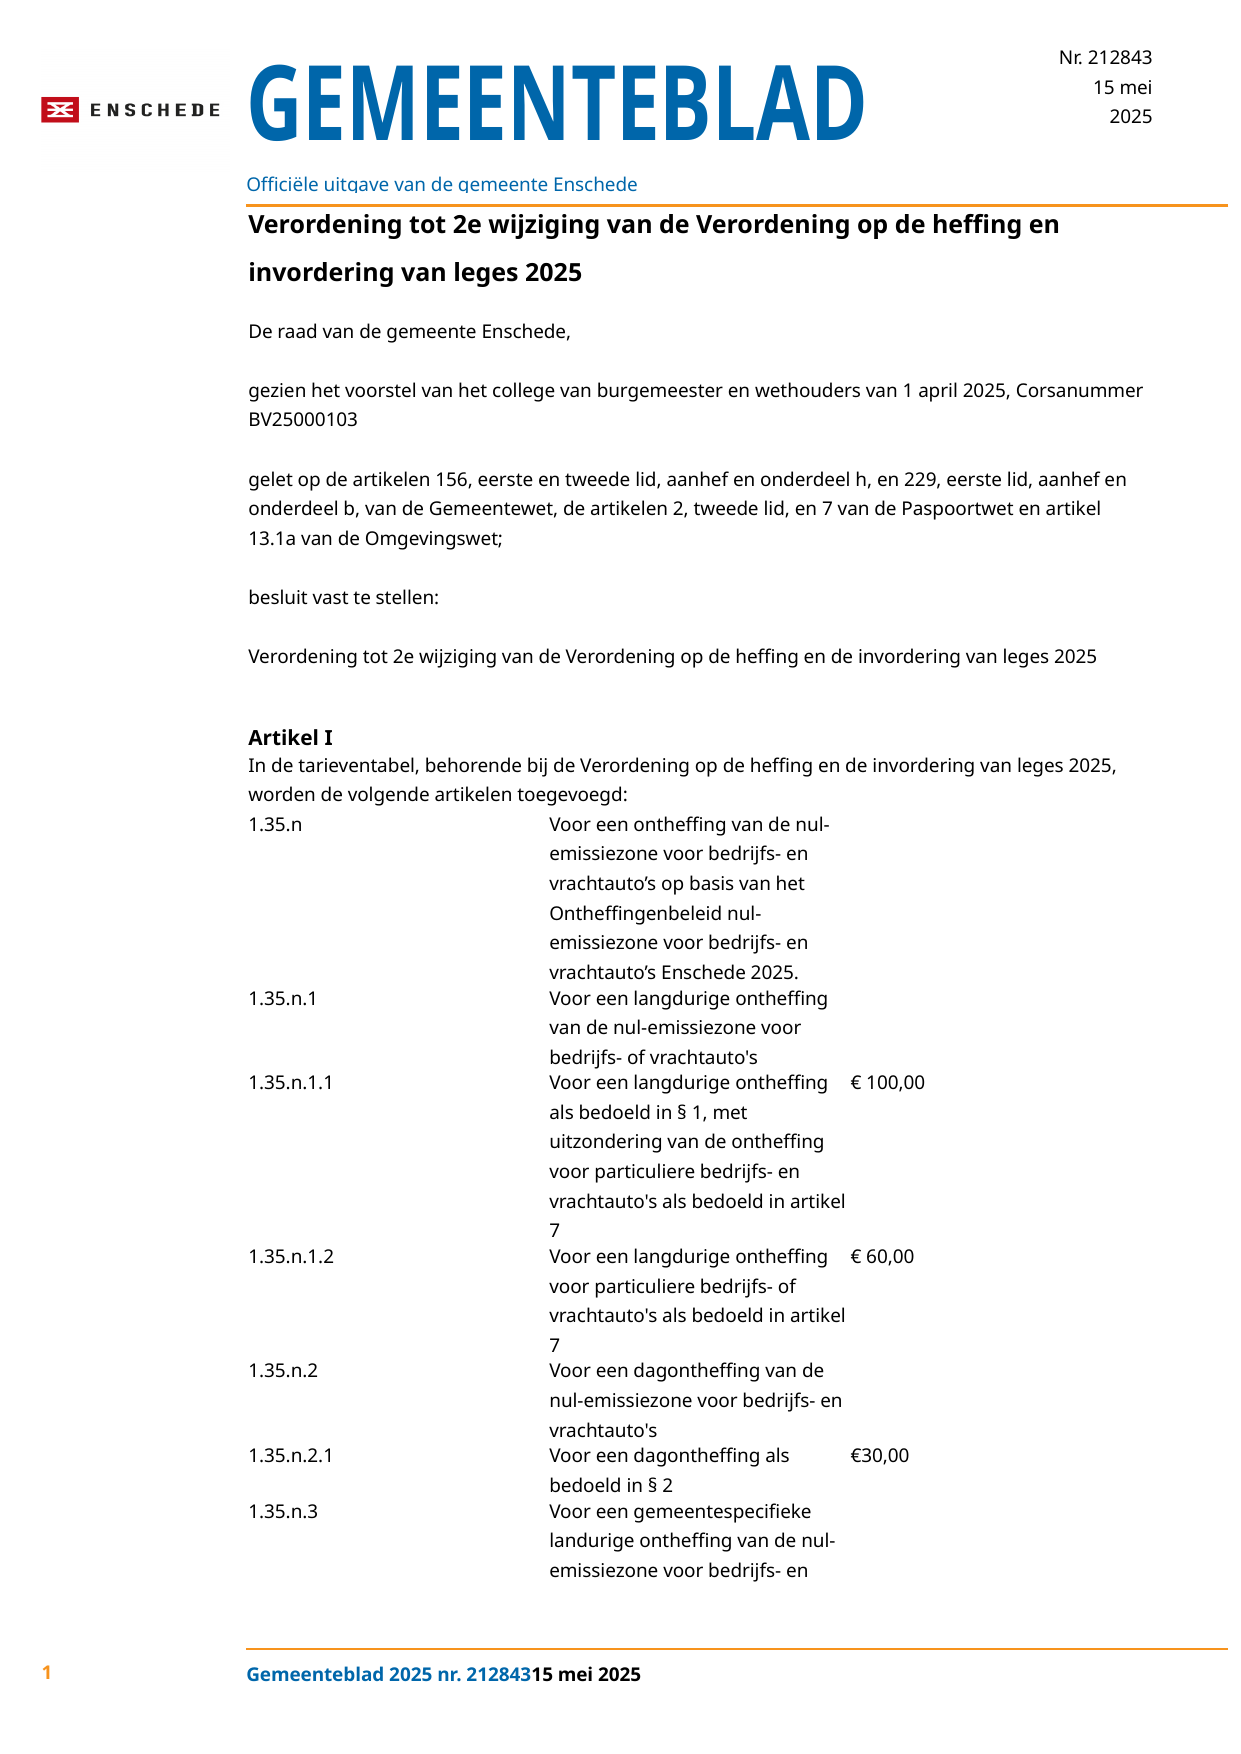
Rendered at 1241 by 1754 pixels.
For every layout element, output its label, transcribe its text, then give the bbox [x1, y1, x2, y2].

table_cell €30,00 [850, 1443, 1152, 1498]
picture [41, 47, 231, 172]
table_cell [850, 985, 1152, 1069]
table_cell 1.35.n.1.2 [248, 1243, 549, 1358]
text In de tarieventabel, behorende bij de Verordening op de heffing en de invordering van leges 2025, worden de volgende artikelen toegevoegd: [248, 752, 1152, 807]
text Verordening tot 2e wijziging van de Verordening op de heffing en invordering van leges 2025 [248, 207, 1152, 288]
table_cell [850, 1498, 1152, 1583]
text gelet op de artikelen 156, eerste en tweede lid, aanhef en onderdeel h, en 229, eerste lid, aanhef en onderdeel b, van de Gemeentewet, de artikelen 2, tweede lid, en 7 van de Paspoortwet en artikel 13.1a van de Omgevingswet; [248, 466, 1152, 551]
text gezien het voorstel van het college van burgemeester en wethouders van 1 april 2025, Corsanummer BV25000103 [248, 377, 1152, 432]
table_cell 1.35.n.1.1 [248, 1070, 549, 1243]
table_cell 1.35.n.1 [248, 985, 549, 1069]
table_cell € 60,00 [850, 1243, 1152, 1358]
table_cell Voor een gemeentespecifieke landurige ontheffing van de nul-emissiezone voor bedrijfs- en [549, 1498, 850, 1583]
table_header 1.35.n [248, 811, 549, 985]
table_cell Voor een langdurige ontheffing voor particuliere bedrijfs- of vrachtauto's als bedoeld in artikel 7 [549, 1243, 850, 1358]
table_cell Voor een langdurige ontheffing van de nul-emissiezone voor bedrijfs- of vrachtauto's [549, 985, 850, 1069]
table_cell € 100,00 [850, 1070, 1152, 1243]
table_header Voor een ontheffing van de nul-emissiezone voor bedrijfs- en vrachtauto’s op basis van het Ontheffingenbeleid nul-emissiezone voor bedrijfs- en vrachtauto’s Enschede 2025. [549, 811, 850, 985]
table_cell 1.35.n.2 [248, 1358, 549, 1443]
text besluit vast te stellen: [248, 584, 1152, 610]
text Verordening tot 2e wijziging van de Verordening op de heffing en de invordering van leges 2025 [248, 643, 1152, 669]
text Artikel I [248, 723, 1152, 752]
table_cell Voor een dagontheffing als bedoeld in § 2 [549, 1443, 850, 1498]
table_cell Voor een langdurige ontheffing als bedoeld in § 1, met uitzondering van de ontheffing voor particuliere bedrijfs- en vrachtauto's als bedoeld in artikel 7 [549, 1070, 850, 1243]
table_cell 1.35.n.2.1 [248, 1443, 549, 1498]
table_cell Voor een dagontheffing van de nul-emissiezone voor bedrijfs- en vrachtauto's [549, 1358, 850, 1443]
table_cell [850, 1358, 1152, 1443]
text De raad van de gemeente Enschede, [248, 318, 1152, 344]
table_cell 1.35.n.3 [248, 1498, 549, 1583]
table_header [850, 811, 1152, 985]
